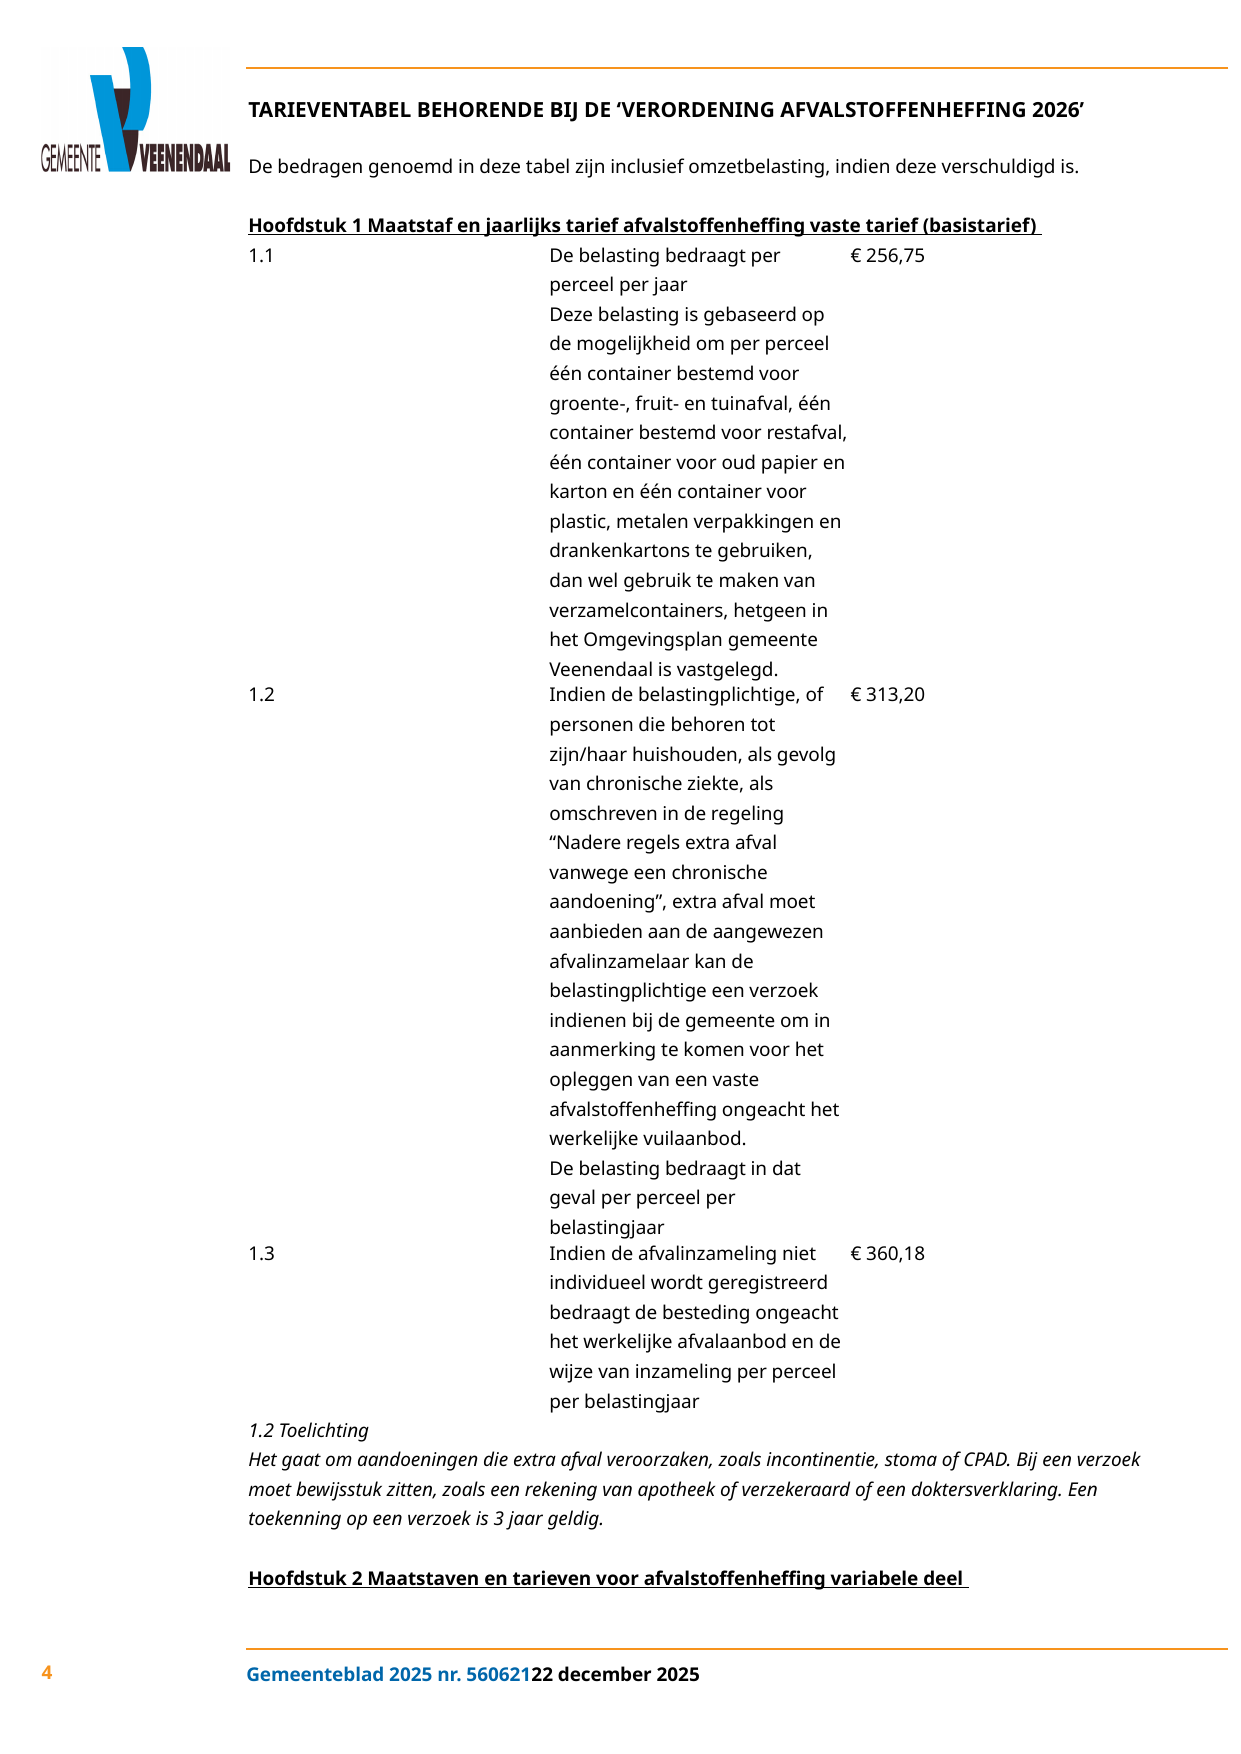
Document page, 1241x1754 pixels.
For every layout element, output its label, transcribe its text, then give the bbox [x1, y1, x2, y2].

table_header € 256,75 [850, 242, 1152, 682]
text Hoofdstuk 2 Maatstaven en tarieven voor afvalstoffenheffing variabele deel [248, 1565, 1152, 1590]
text Het gaat om aandoeningen die extra afval veroorzaken, zoals incontinentie, stoma of CPAD. Bij een verzoek moet bewijsstuk zitten, zoals een rekening van apotheek of verzekeraard of een doktersverklaring. Een toekenning op een verzoek is 3 jaar geldig. [248, 1446, 1152, 1531]
text Hoofdstuk 1 Maatstaf en jaarlijks tarief afvalstoffenheffing vaste tarief (basistarief) [248, 212, 1152, 238]
table_cell 1.3 [248, 1240, 549, 1413]
table_cell Indien de afvalinzameling niet individueel wordt geregistreerd bedraagt de besteding ongeacht het werkelijke afvalaanbod en de wijze van inzameling per perceel per belastingjaar [549, 1240, 850, 1413]
picture [41, 47, 130, 172]
table_header 1.1 [248, 242, 549, 682]
table_cell 1.2 [248, 682, 549, 1240]
table_header De belasting bedraagt per perceel per jaar Deze belasting is gebaseerd op de mogelijkheid om per perceel één container bestemd voor groente-, fruit- en tuinafval, één container bestemd voor restafval, één container voor oud papier en karton en één container voor plastic, metalen verpakkingen en drankenkartons te gebruiken, dan wel gebruik te maken van verzamelcontainers, hetgeen in het Omgevingsplan gemeente Veenendaal is vastgelegd. [549, 242, 850, 682]
text 1.2 Toelichting [248, 1417, 1152, 1442]
text TARIEVENTABEL BEHORENDE BIJ DE ‘VERORDENING AFVALSTOFFENHEFFING 2026’ [248, 95, 1152, 123]
table_cell € 360,18 [850, 1240, 1152, 1413]
picture [123, 47, 231, 172]
table_cell € 313,20 [850, 682, 1152, 1240]
text De bedragen genoemd in deze tabel zijn inclusief omzetbelasting, indien deze verschuldigd is. [248, 153, 1152, 179]
table_cell Indien de belastingplichtige, of personen die behoren tot zijn/haar huishouden, als gevolg van chronische ziekte, als omschreven in de regeling “Nadere regels extra afval vanwege een chronische aandoening”, extra afval moet aanbieden aan de aangewezen afvalinzamelaar kan de belastingplichtige een verzoek indienen bij de gemeente om in aanmerking te komen voor het opleggen van een vaste afvalstoffenheffing ongeacht het werkelijke vuilaanbod. De belasting bedraagt in dat geval per perceel per belastingjaar [549, 682, 850, 1240]
